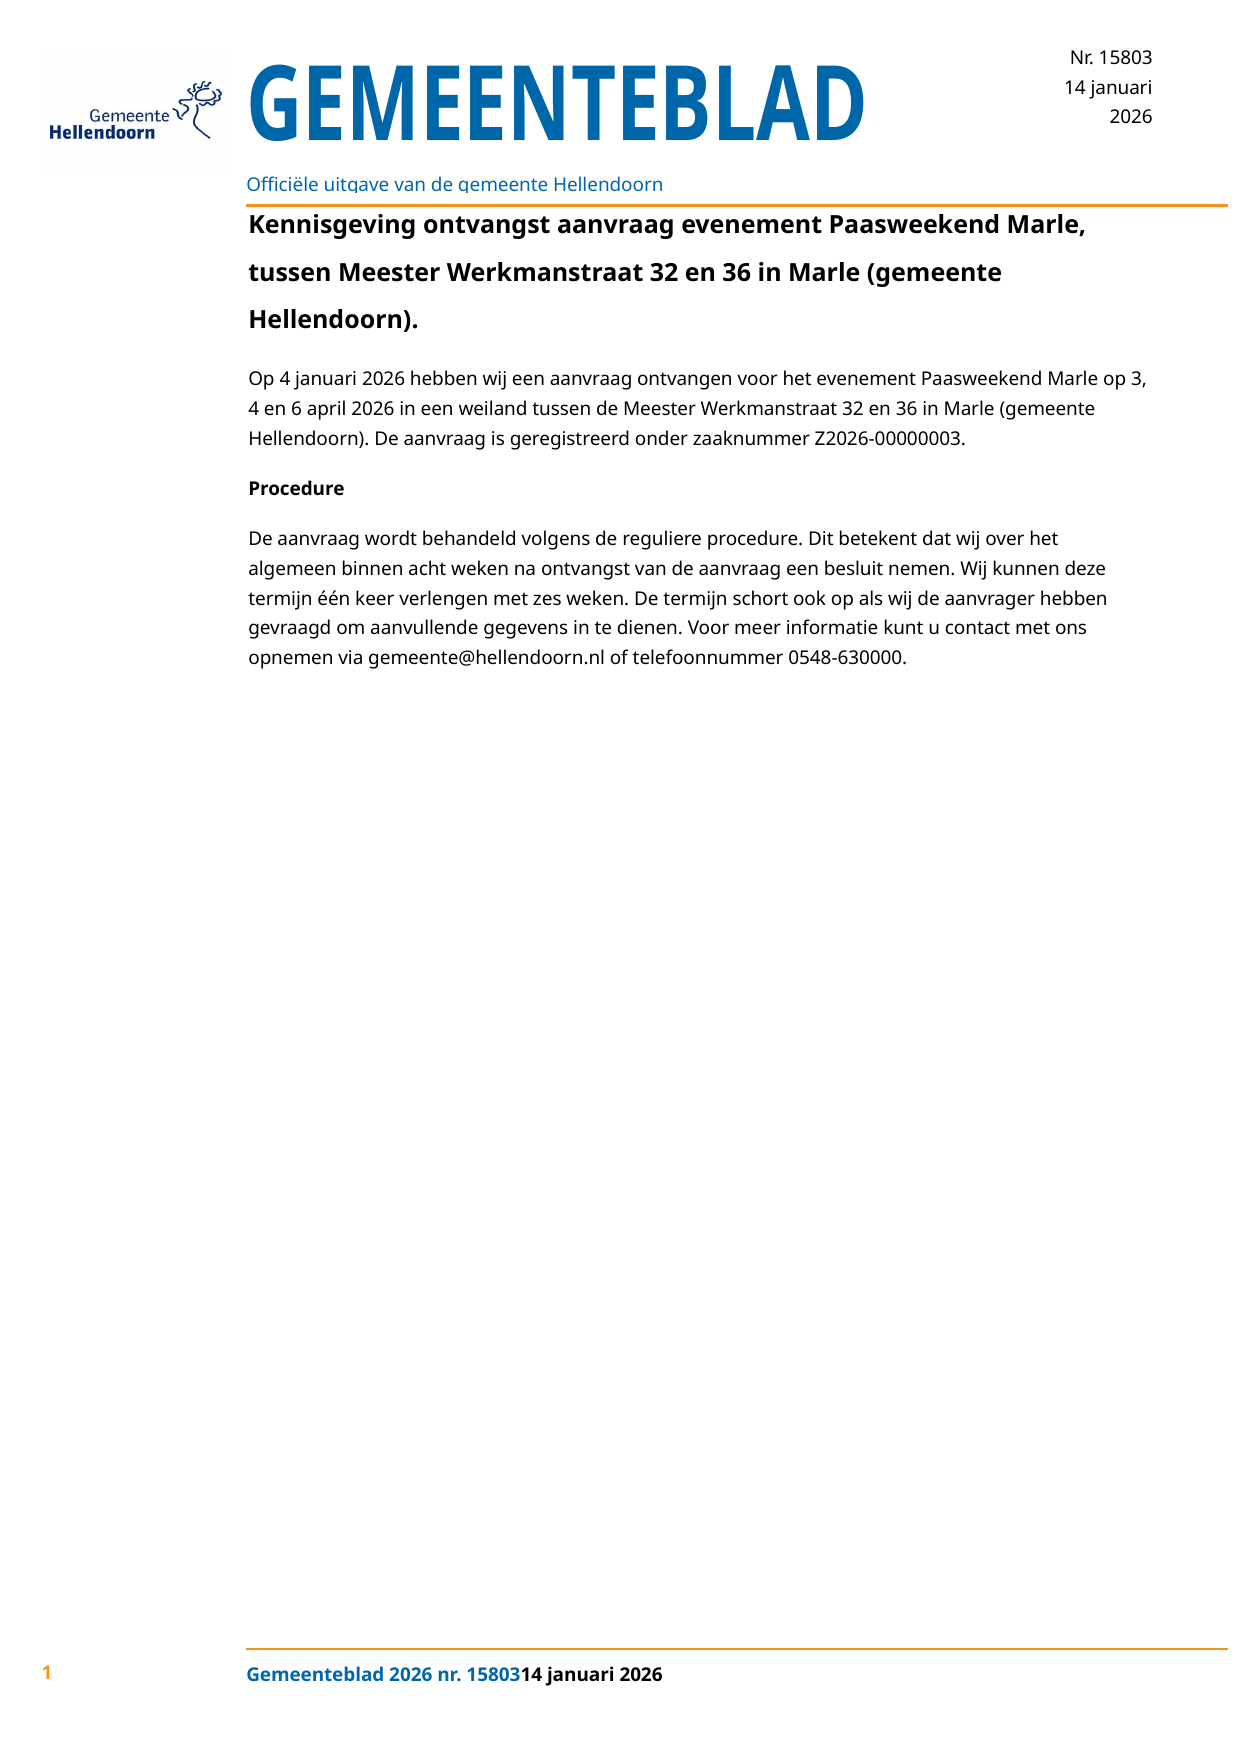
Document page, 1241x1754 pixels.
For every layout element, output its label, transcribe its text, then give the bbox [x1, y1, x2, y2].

text Procedure [248, 475, 1152, 501]
text De aanvraag wordt behandeld volgens de reguliere procedure. Dit betekent dat wij over het algemeen binnen acht weken na ontvangst van de aanvraag een besluit nemen. Wij kunnen deze termijn één keer verlengen met zes weken. De termijn schort ook op als wij de aanvrager hebben gevraagd om aanvullende gegevens in te dienen. Voor meer informatie kunt u contact met ons opnemen via gemeente@hellendoorn.nl of telefoonnummer 0548-630000. [248, 526, 1152, 669]
text Kennisgeving ontvangst aanvraag evenement Paasweekend Marle, tussen Meester Werkmanstraat 32 en 36 in Marle (gemeente Hellendoorn). [248, 207, 1152, 336]
picture [41, 47, 231, 172]
text Op 4 januari 2026 hebben wij een aanvraag ontvangen voor het evenement Paasweekend Marle op 3, 4 en 6 april 2026 in een weiland tussen de Meester Werkmanstraat 32 en 36 in Marle (gemeente Hellendoorn). De aanvraag is geregistreerd onder zaaknummer Z2026-00000003. [248, 366, 1152, 450]
